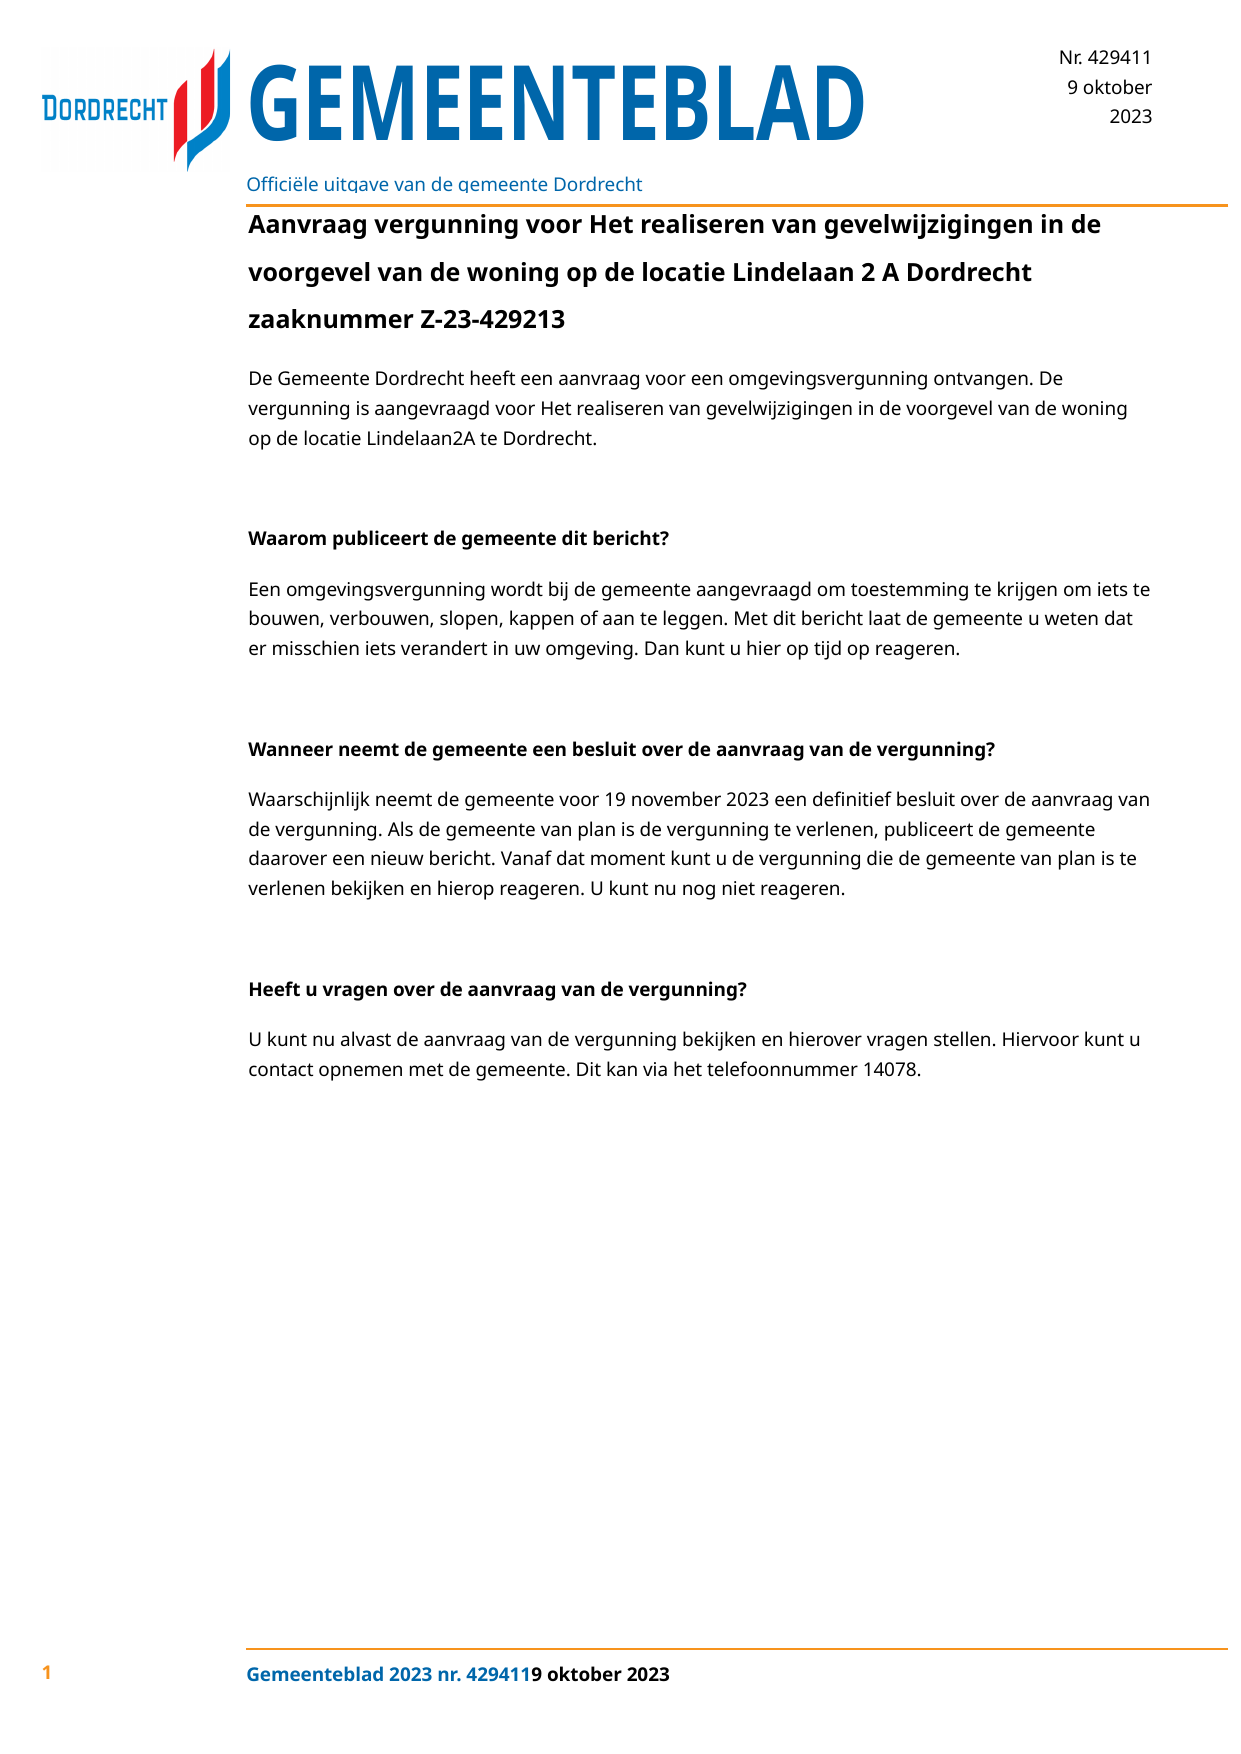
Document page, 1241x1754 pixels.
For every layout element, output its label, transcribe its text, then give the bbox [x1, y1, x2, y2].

text Heeft u vragen over de aanvraag van de vergunning? [248, 976, 1152, 1002]
text De Gemeente Dordrecht heeft een aanvraag voor een omgevingsvergunning ontvangen. De vergunning is aangevraagd voor Het realiseren van gevelwijzigingen in de voorgevel van de woning op de locatie Lindelaan2A te Dordrecht. [248, 366, 1152, 450]
text Waarom publiceert de gemeente dit bericht? [248, 526, 1152, 551]
text Aanvraag vergunning voor Het realiseren van gevelwijzigingen in de voorgevel van de woning op de locatie Lindelaan 2 A Dordrecht zaaknummer Z-23-429213 [248, 207, 1152, 336]
text Een omgevingsvergunning wordt bij de gemeente aangevraagd om toestemming te krijgen om iets te bouwen, verbouwen, slopen, kappen of aan te leggen. Met dit bericht laat de gemeente u weten dat er misschien iets verandert in uw omgeving. Dan kunt u hier op tijd op reageren. [248, 576, 1152, 661]
picture [41, 47, 231, 172]
text Waarschijnlijk neemt de gemeente voor 19 november 2023 een definitief besluit over de aanvraag van de vergunning. Als de gemeente van plan is de vergunning te verlenen, publiceert de gemeente daarover een nieuw bericht. Vanaf dat moment kunt u de vergunning die de gemeente van plan is te verlenen bekijken en hierop reageren. U kunt nu nog niet reageren. [248, 786, 1152, 901]
text Wanneer neemt de gemeente een besluit over de aanvraag van de vergunning? [248, 736, 1152, 762]
text U kunt nu alvast de aanvraag van de vergunning bekijken en hierover vragen stellen. Hiervoor kunt u contact opnemen met de gemeente. Dit kan via het telefoonnummer 14078. [248, 1026, 1152, 1082]
